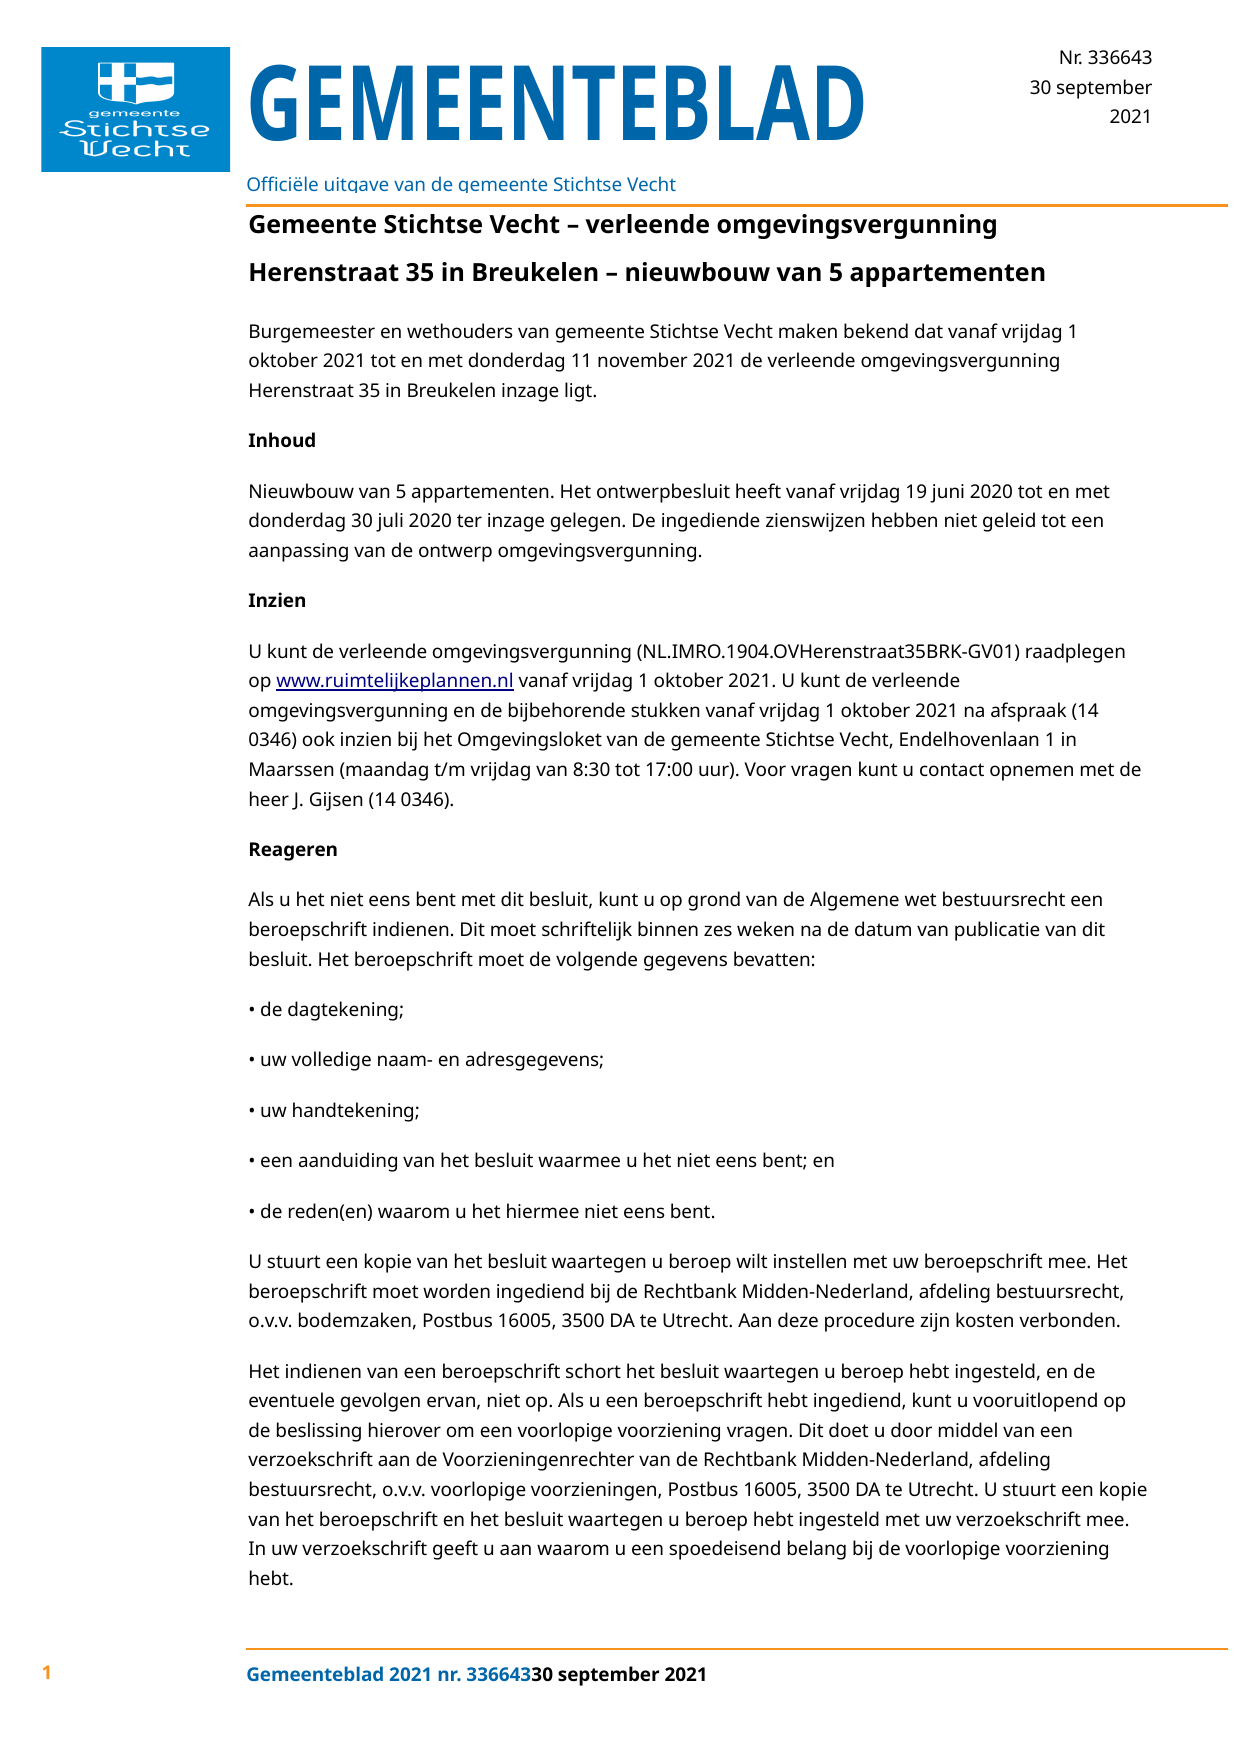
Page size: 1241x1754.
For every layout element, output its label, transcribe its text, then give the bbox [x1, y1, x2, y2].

text Reageren [248, 836, 1152, 862]
text U stuurt een kopie van het besluit waartegen u beroep wilt instellen met uw beroepschrift mee. Het beroepschrift moet worden ingediend bij de Rechtbank Midden-Nederland, afdeling bestuursrecht, o.v.v. bodemzaken, Postbus 16005, 3500 DA te Utrecht. Aan deze procedure zijn kosten verbonden. [248, 1248, 1152, 1333]
text Het indienen van een beroepschrift schort het besluit waartegen u beroep hebt ingesteld, en de eventuele gevolgen ervan, niet op. Als u een beroepschrift hebt ingediend, kunt u vooruitlopend op de beslissing hierover om een voorlopige voorziening vragen. Dit doet u door middel van een verzoekschrift aan de Voorzieningenrechter van de Rechtbank Midden-Nederland, afdeling bestuursrecht, o.v.v. voorlopige voorzieningen, Postbus 16005, 3500 DA te Utrecht. U stuurt een kopie van het beroepschrift en het besluit waartegen u beroep hebt ingesteld met uw verzoekschrift mee. In uw verzoekschrift geeft u aan waarom u een spoedeisend belang bij de voorlopige voorziening hebt. [248, 1358, 1152, 1591]
text • de reden(en) waarom u het hiermee niet eens bent. [248, 1198, 1152, 1224]
text Inhoud [248, 427, 1152, 453]
text • uw volledige naam- en adresgegevens; [248, 1047, 1152, 1072]
text • een aanduiding van het besluit waarmee u het niet eens bent; en [248, 1147, 1152, 1173]
text U kunt de verleende omgevingsvergunning (NL.IMRO.1904.OVHerenstraat35BRK-GV01) raadplegen op www.ruimtelijkeplannen.nl vanaf vrijdag 1 oktober 2021. U kunt de verleende omgevingsvergunning en de bijbehorende stukken vanaf vrijdag 1 oktober 2021 na afspraak (14 0346) ook inzien bij het Omgevingsloket van de gemeente Stichtse Vecht, Endelhovenlaan 1 in Maarssen (maandag t/m vrijdag van 8:30 tot 17:00 uur). Voor vragen kunt u contact opnemen met de heer J. Gijsen (14 0346). [248, 638, 1152, 812]
picture [137, 63, 174, 103]
text Gemeente Stichtse Vecht – verleende omgevingsvergunning Herenstraat 35 in Breukelen – nieuwbouw van 5 appartementen [248, 207, 1152, 288]
text Als u het niet eens bent met dit besluit, kunt u op grond van de Algemene wet bestuursrecht een beroepschrift indienen. Dit moet schriftelijk binnen zes weken na de datum van publicatie van dit besluit. Het beroepschrift moet de volgende gegevens bevatten: [248, 887, 1152, 972]
text • de dagtekening; [248, 996, 1152, 1022]
text • uw handtekening; [248, 1097, 1152, 1123]
text Nieuwbouw van 5 appartementen. Het ontwerpbesluit heeft vanaf vrijdag 19 juni 2020 tot en met donderdag 30 juli 2020 ter inzage gelegen. De ingediende zienswijzen hebben niet geleid tot een aanpassing van de ontwerp omgevingsvergunning. [248, 478, 1152, 563]
picture [99, 63, 135, 101]
text Burgemeester en wethouders van gemeente Stichtse Vecht maken bekend dat vanaf vrijdag 1 oktober 2021 tot en met donderdag 11 november 2021 de verleende omgevingsvergunning Herenstraat 35 in Breukelen inzage ligt. [248, 318, 1152, 403]
text Inzien [248, 587, 1152, 613]
